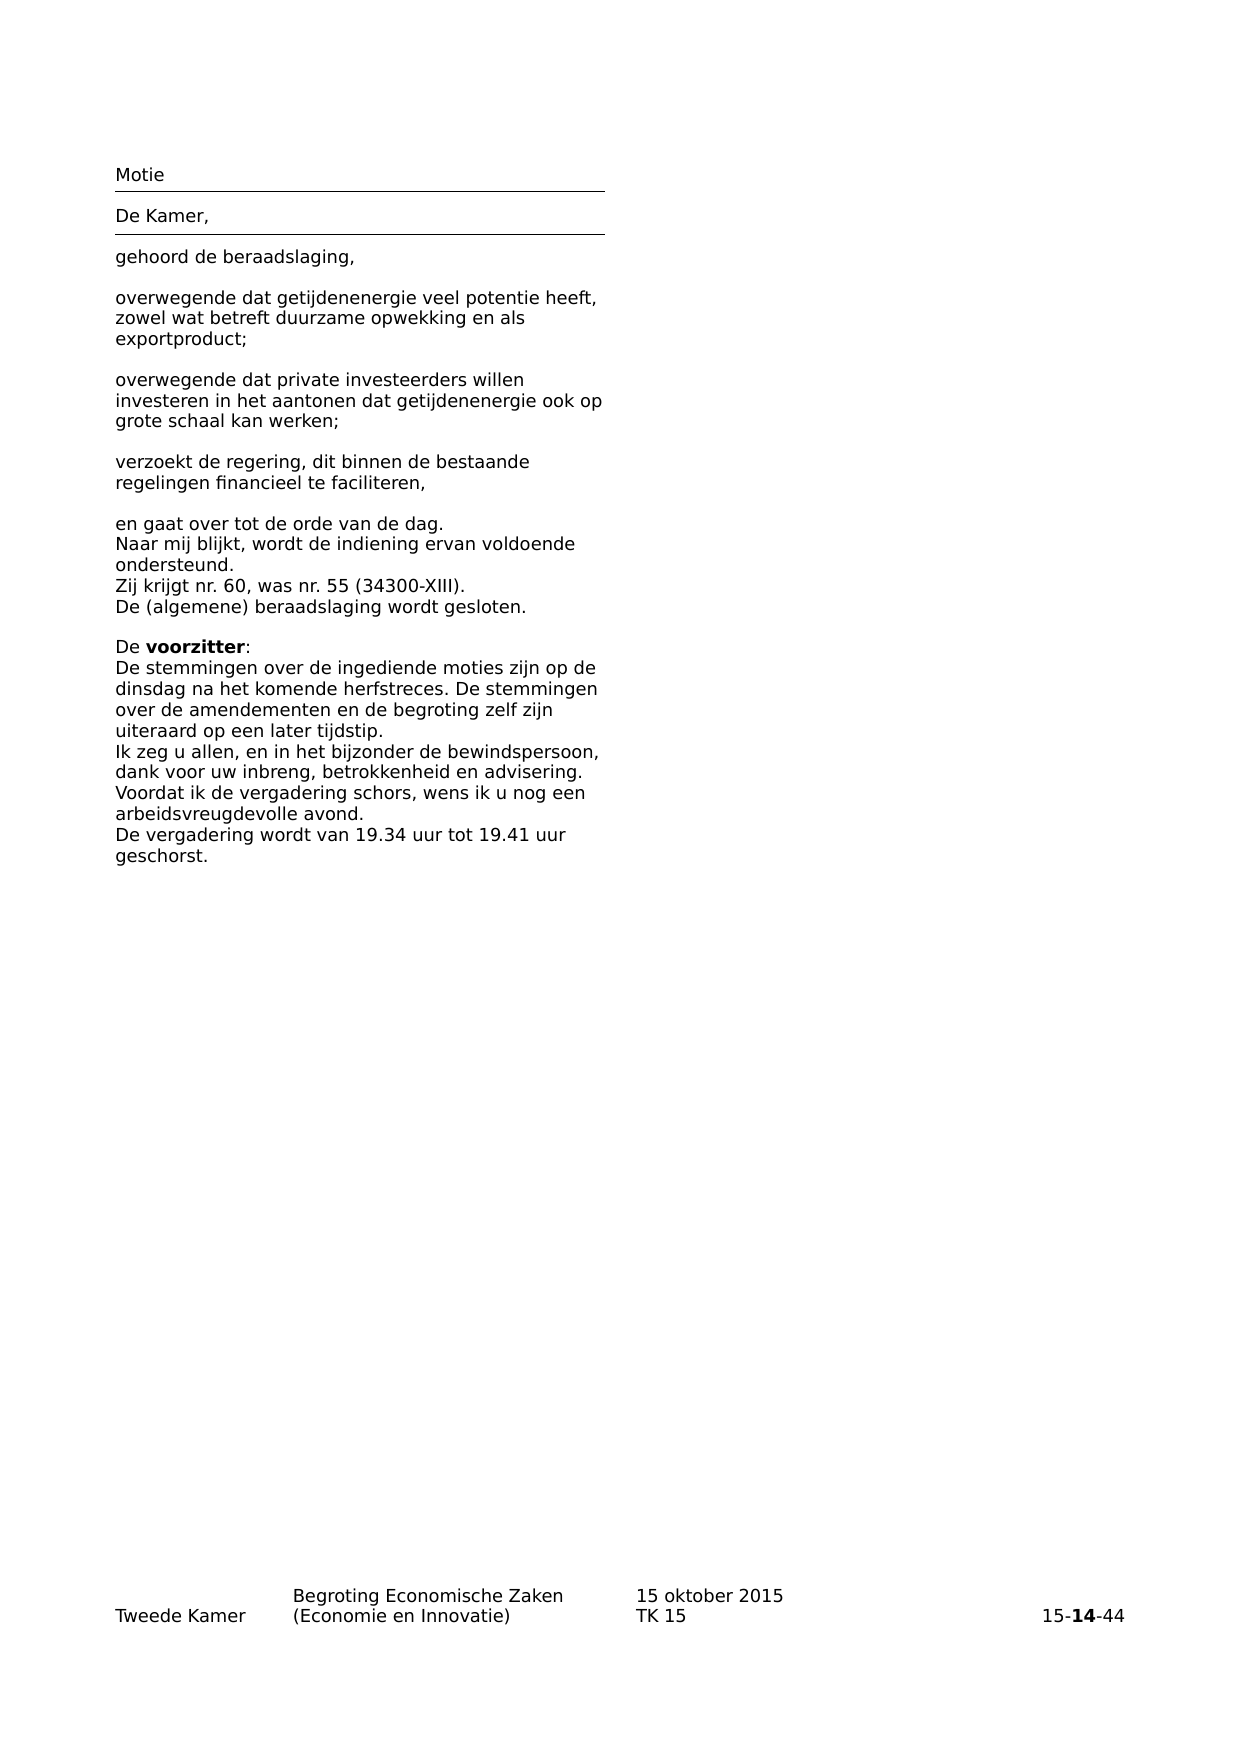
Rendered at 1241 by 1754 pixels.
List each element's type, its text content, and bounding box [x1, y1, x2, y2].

text verzoekt de regering, dit binnen de bestaande regelingen financieel te faciliteren, [115, 452, 605, 493]
text overwegende dat private investeerders willen investeren in het aantonen dat getijdenenergie ook op grote schaal kan werken; [115, 370, 605, 432]
text en gaat over tot de orde van de dag. [115, 513, 605, 534]
text Zij krijgt nr. 60, was nr. 55 (34300-XIII). [115, 576, 605, 597]
text De voorzitter: [115, 637, 605, 658]
text Motie [115, 165, 605, 186]
text Naar mij blijkt, wordt de indiening ervan voldoende ondersteund. [115, 534, 605, 576]
text overwegende dat getijdenenergie veel potentie heeft, zowel wat betreft duurzame opwekking en als exportproduct; [115, 287, 605, 350]
text De vergadering wordt van 19.34 uur tot 19.41 uur geschorst. [115, 825, 605, 866]
text De (algemene) beraadslaging wordt gesloten. [115, 597, 605, 617]
text gehoord de beraadslaging, [115, 247, 605, 267]
text De Kamer, [115, 206, 605, 227]
text Ik zeg u allen, en in het bijzonder de bewindspersoon, dank voor uw inbreng, betrokkenheid en advisering. Voordat ik de vergadering schors, wens ik u nog een arbeidsvreugdevolle avond. [115, 741, 605, 825]
text De stemmingen over de ingediende moties zijn op de dinsdag na het komende herfstreces. De stemmingen over de amendementen en de begroting zelf zijn uiteraard op een later tijdstip. [115, 658, 605, 741]
